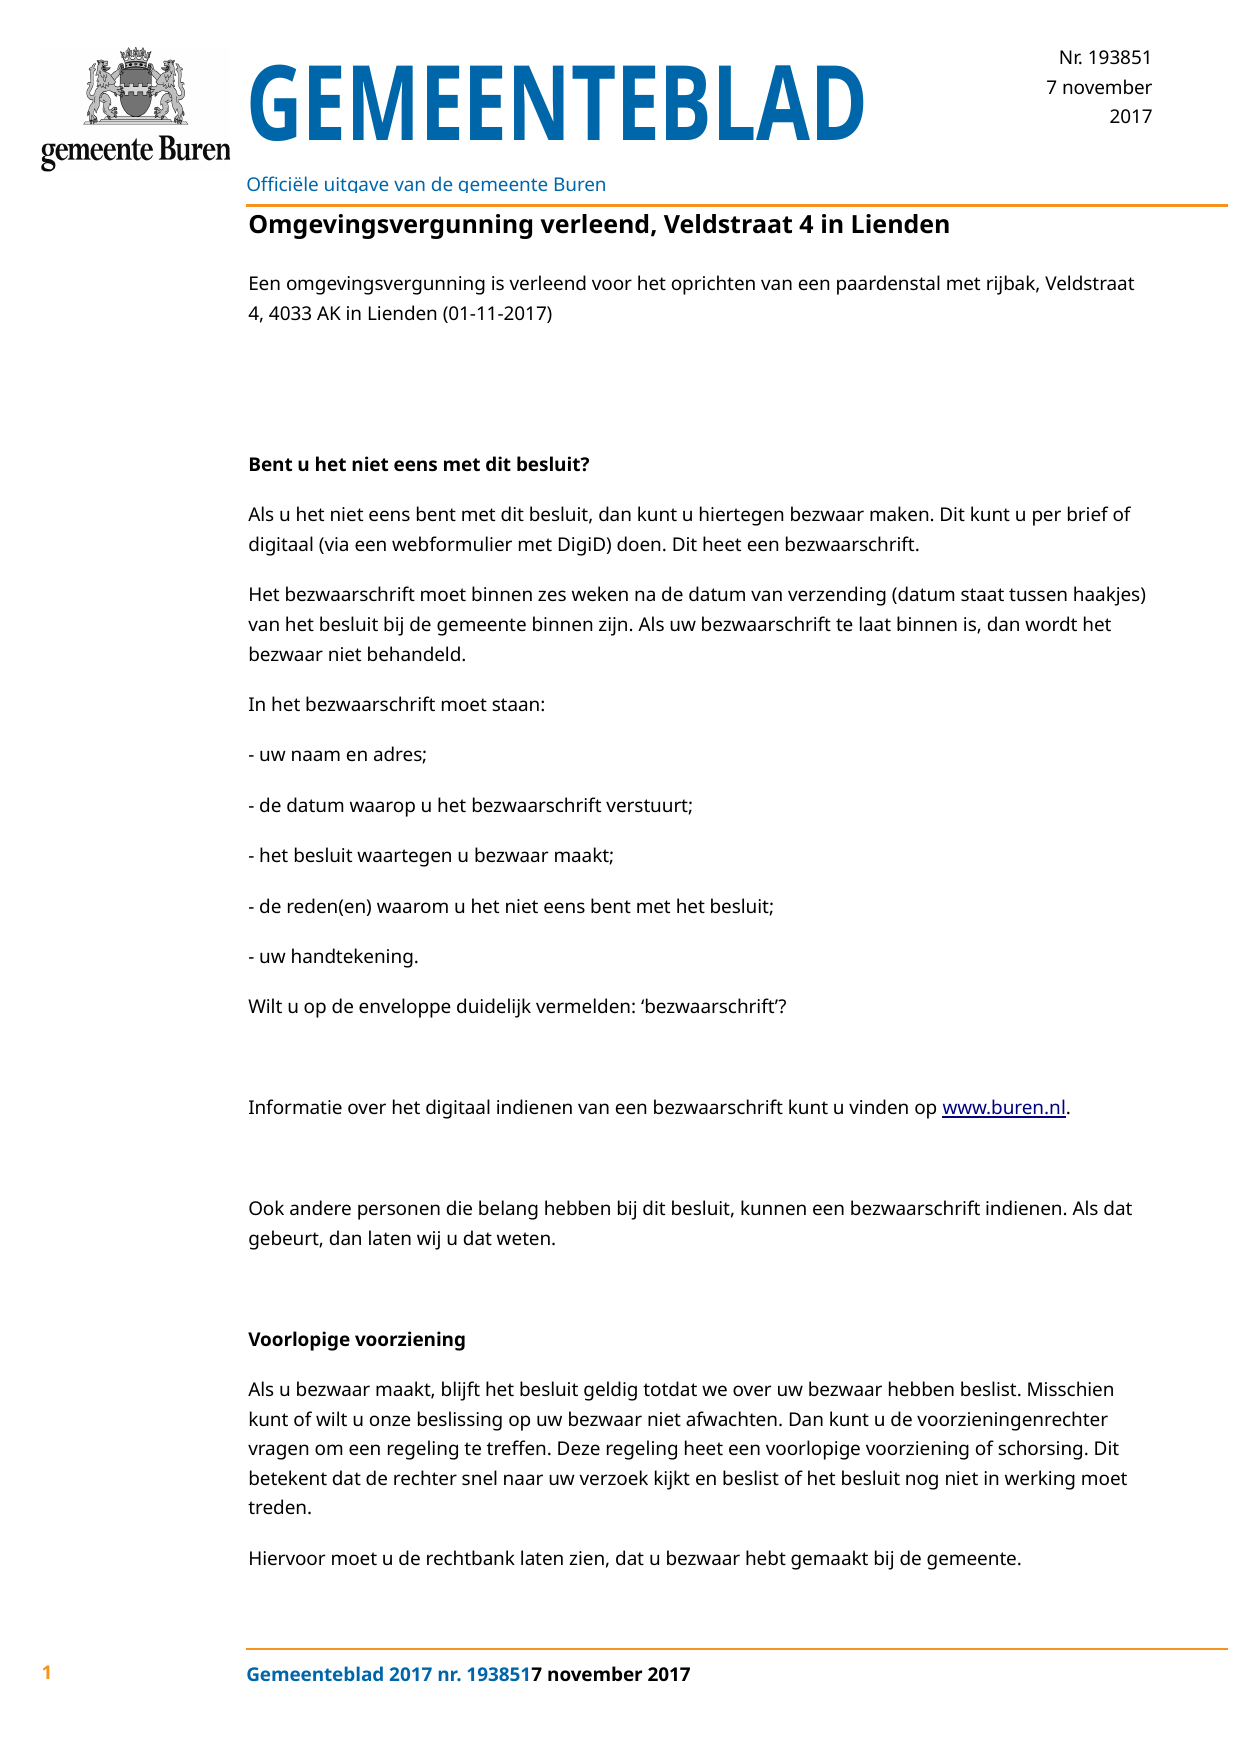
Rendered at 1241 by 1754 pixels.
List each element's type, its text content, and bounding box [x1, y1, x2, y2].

picture [41, 47, 231, 172]
text Informatie over het digitaal indienen van een bezwaarschrift kunt u vinden op www.buren.nl. [248, 1094, 1152, 1120]
text Een omgevingsvergunning is verleend voor het oprichten van een paardenstal met rijbak, Veldstraat 4, 4033 AK in Lienden (01-11-2017) [248, 270, 1152, 326]
text Hiervoor moet u de rechtbank laten zien, dat u bezwaar hebt gemaakt bij de gemeente. [248, 1545, 1152, 1571]
text - het besluit waartegen u bezwaar maakt; [248, 842, 1152, 868]
text - de datum waarop u het bezwaarschrift verstuurt; [248, 792, 1152, 818]
text - uw handtekening. [248, 943, 1152, 969]
text Als u bezwaar maakt, blijft het besluit geldig totdat we over uw bezwaar hebben beslist. Misschien kunt of wilt u onze beslissing op uw bezwaar niet afwachten. Dan kunt u de voorzieningenrechter vragen om een regeling te treffen. Deze regeling heet een voorlopige voorziening of schorsing. Dit betekent dat de rechter snel naar uw verzoek kijkt en beslist of het besluit nog niet in werking moet treden. [248, 1376, 1152, 1520]
text Als u het niet eens bent met dit besluit, dan kunt u hiertegen bezwaar maken. Dit kunt u per brief of digitaal (via een webformulier met DigiD) doen. Dit heet een bezwaarschrift. [248, 502, 1152, 557]
text - de reden(en) waarom u het niet eens bent met het besluit; [248, 893, 1152, 918]
text Het bezwaarschrift moet binnen zes weken na de datum van verzending (datum staat tussen haakjes) van het besluit bij de gemeente binnen zijn. Als uw bezwaarschrift te laat binnen is, dan wordt het bezwaar niet behandeld. [248, 582, 1152, 666]
text Ook andere personen die belang hebben bij dit besluit, kunnen een bezwaarschrift indienen. Als dat gebeurt, dan laten wij u dat weten. [248, 1195, 1152, 1251]
text In het bezwaarschrift moet staan: [248, 691, 1152, 717]
text Omgevingsvergunning verleend, Veldstraat 4 in Lienden [248, 207, 1152, 241]
text - uw naam en adres; [248, 742, 1152, 767]
text Wilt u op de enveloppe duidelijk vermelden: ‘bezwaarschrift’? [248, 994, 1152, 1019]
text Voorlopige voorziening [248, 1326, 1152, 1351]
text Bent u het niet eens met dit besluit? [248, 451, 1152, 477]
